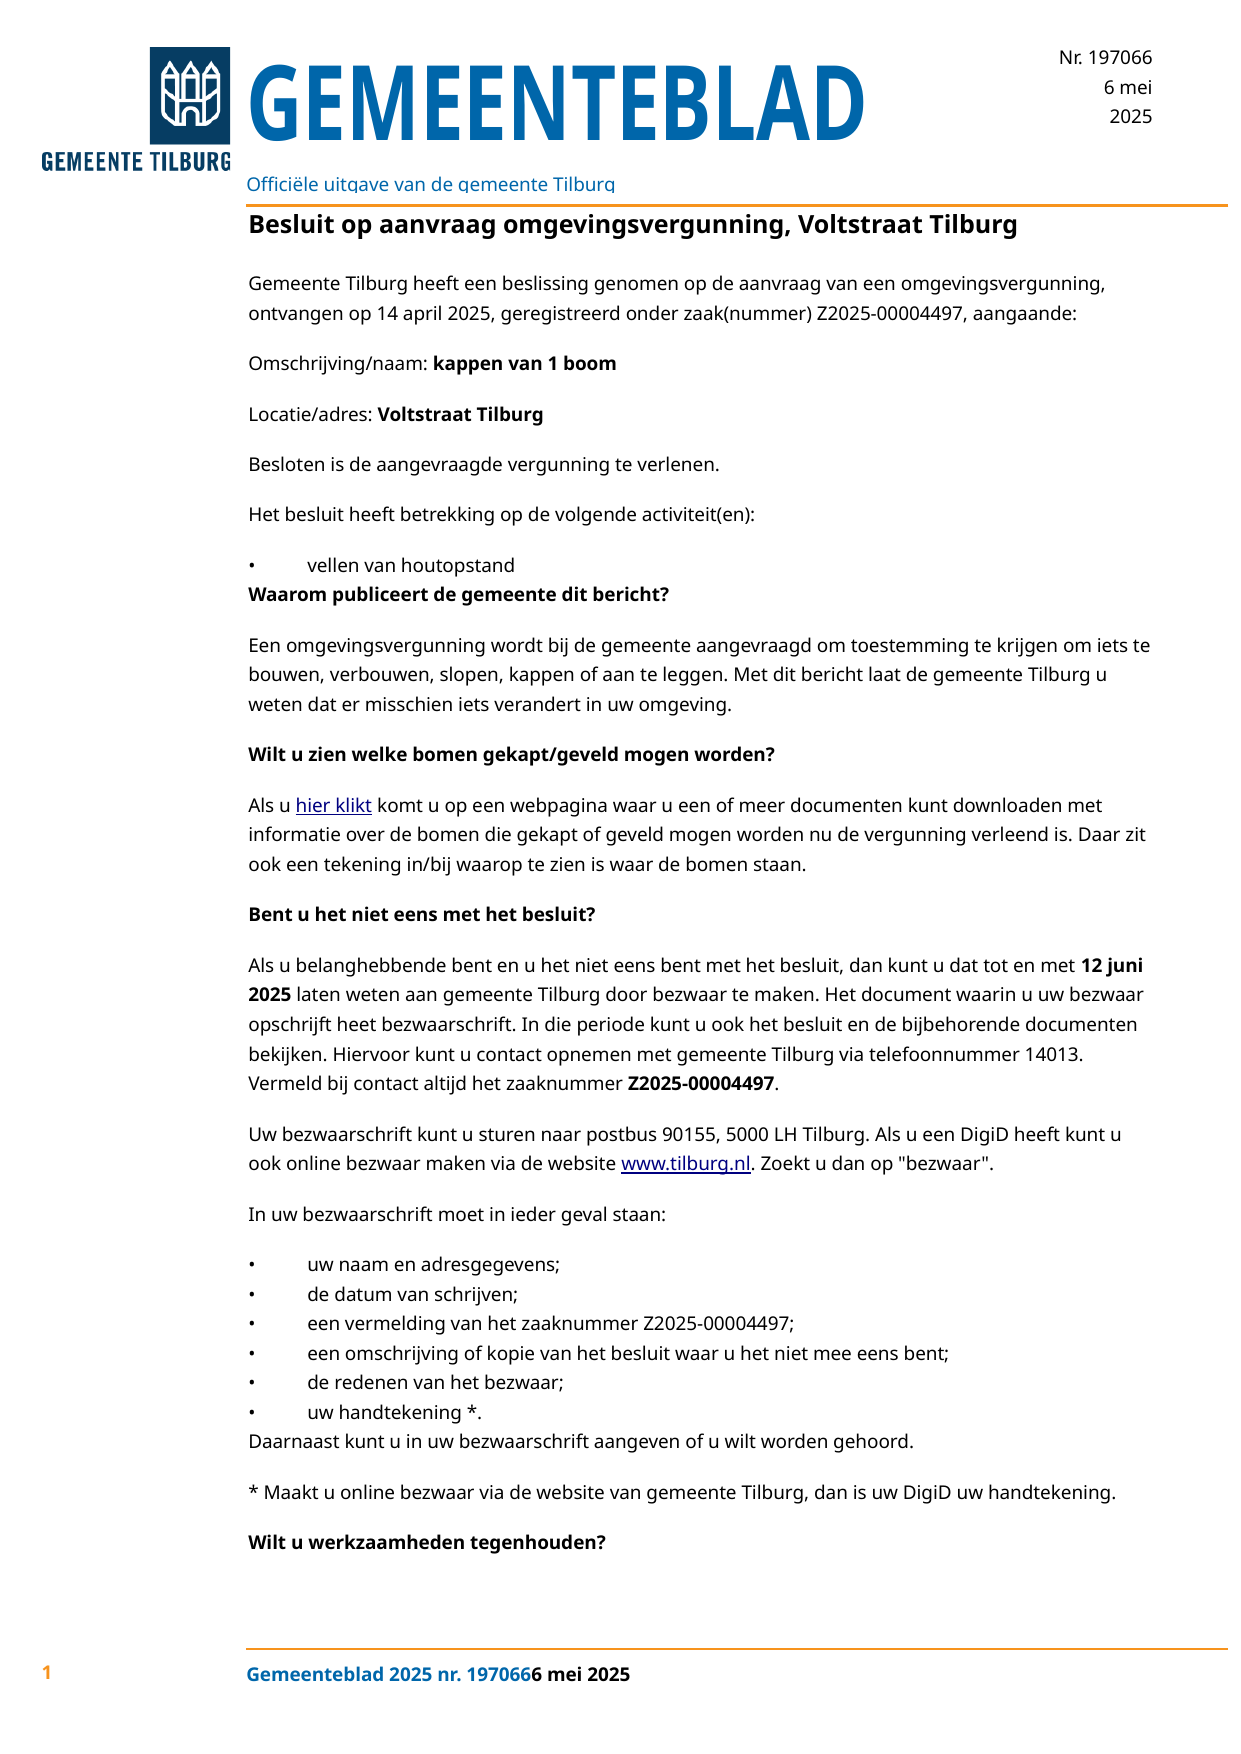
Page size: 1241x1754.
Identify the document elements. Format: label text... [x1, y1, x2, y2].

text In uw bezwaarschrift moet in ieder geval staan: [248, 1201, 1152, 1226]
text Uw bezwaarschrift kunt u sturen naar postbus 90155, 5000 LH Tilburg. Als u een DigiD heeft kunt u ook online bezwaar maken via de website www.tilburg.nl. Zoekt u dan op "bezwaar". [248, 1121, 1152, 1176]
text Gemeente Tilburg heeft een beslissing genomen op de aanvraag van een omgevingsvergunning, ontvangen op 14 april 2025, geregistreerd onder zaak(nummer) Z2025-00004497, aangaande: [248, 270, 1152, 326]
text Besluit op aanvraag omgevingsvergunning, Voltstraat Tilburg [248, 207, 1152, 241]
list vellen van houtopstand [248, 552, 1152, 578]
list uw handtekening *. [248, 1399, 1152, 1425]
list de datum van schrijven; [248, 1281, 1152, 1306]
list een vermelding van het zaaknummer Z2025-00004497; [248, 1310, 1152, 1336]
text Besloten is de aangevraagde vergunning te verlenen. [248, 451, 1152, 477]
text Als u hier klikt komt u op een webpagina waar u een of meer documenten kunt downloaden met informatie over de bomen die gekapt of geveld mogen worden nu de vergunning verleend is. Daar zit ook een tekening in/bij waarop te zien is waar de bomen staan. [248, 792, 1152, 877]
text Waarom publiceert de gemeente dit bericht? [248, 582, 1152, 607]
text Locatie/adres: Voltstraat Tilburg [248, 401, 1152, 426]
text Een omgevingsvergunning wordt bij de gemeente aangevraagd om toestemming te krijgen om iets te bouwen, verbouwen, slopen, kappen of aan te leggen. Met dit bericht laat de gemeente Tilburg u weten dat er misschien iets verandert in uw omgeving. [248, 632, 1152, 717]
list een omschrijving of kopie van het besluit waar u het niet mee eens bent; [248, 1340, 1152, 1366]
picture [41, 47, 231, 172]
text Bent u het niet eens met het besluit? [248, 902, 1152, 927]
text Wilt u zien welke bomen gekapt/geveld mogen worden? [248, 742, 1152, 767]
text Als u belanghebbende bent en u het niet eens bent met het besluit, dan kunt u dat tot en met 12 juni 2025 laten weten aan gemeente Tilburg door bezwaar te maken. Het document waarin u uw bezwaar opschrijft heet bezwaarschrift. In die periode kunt u ook het besluit en de bijbehorende documenten bekijken. Hiervoor kunt u contact opnemen met gemeente Tilburg via telefoonnummer 14013. Vermeld bij contact altijd het zaaknummer Z2025-00004497. [248, 952, 1152, 1096]
text Het besluit heeft betrekking op de volgende activiteit(en): [248, 502, 1152, 527]
text Omschrijving/naam: kappen van 1 boom [248, 350, 1152, 376]
list uw naam en adresgegevens; [248, 1251, 1152, 1277]
text Daarnaast kunt u in uw bezwaarschrift aangeven of u wilt worden gehoord. [248, 1429, 1152, 1454]
list de redenen van het bezwaar; [248, 1369, 1152, 1395]
text Wilt u werkzaamheden tegenhouden? [248, 1529, 1152, 1555]
text * Maakt u online bezwaar via de website van gemeente Tilburg, dan is uw DigiD uw handtekening. [248, 1479, 1152, 1505]
